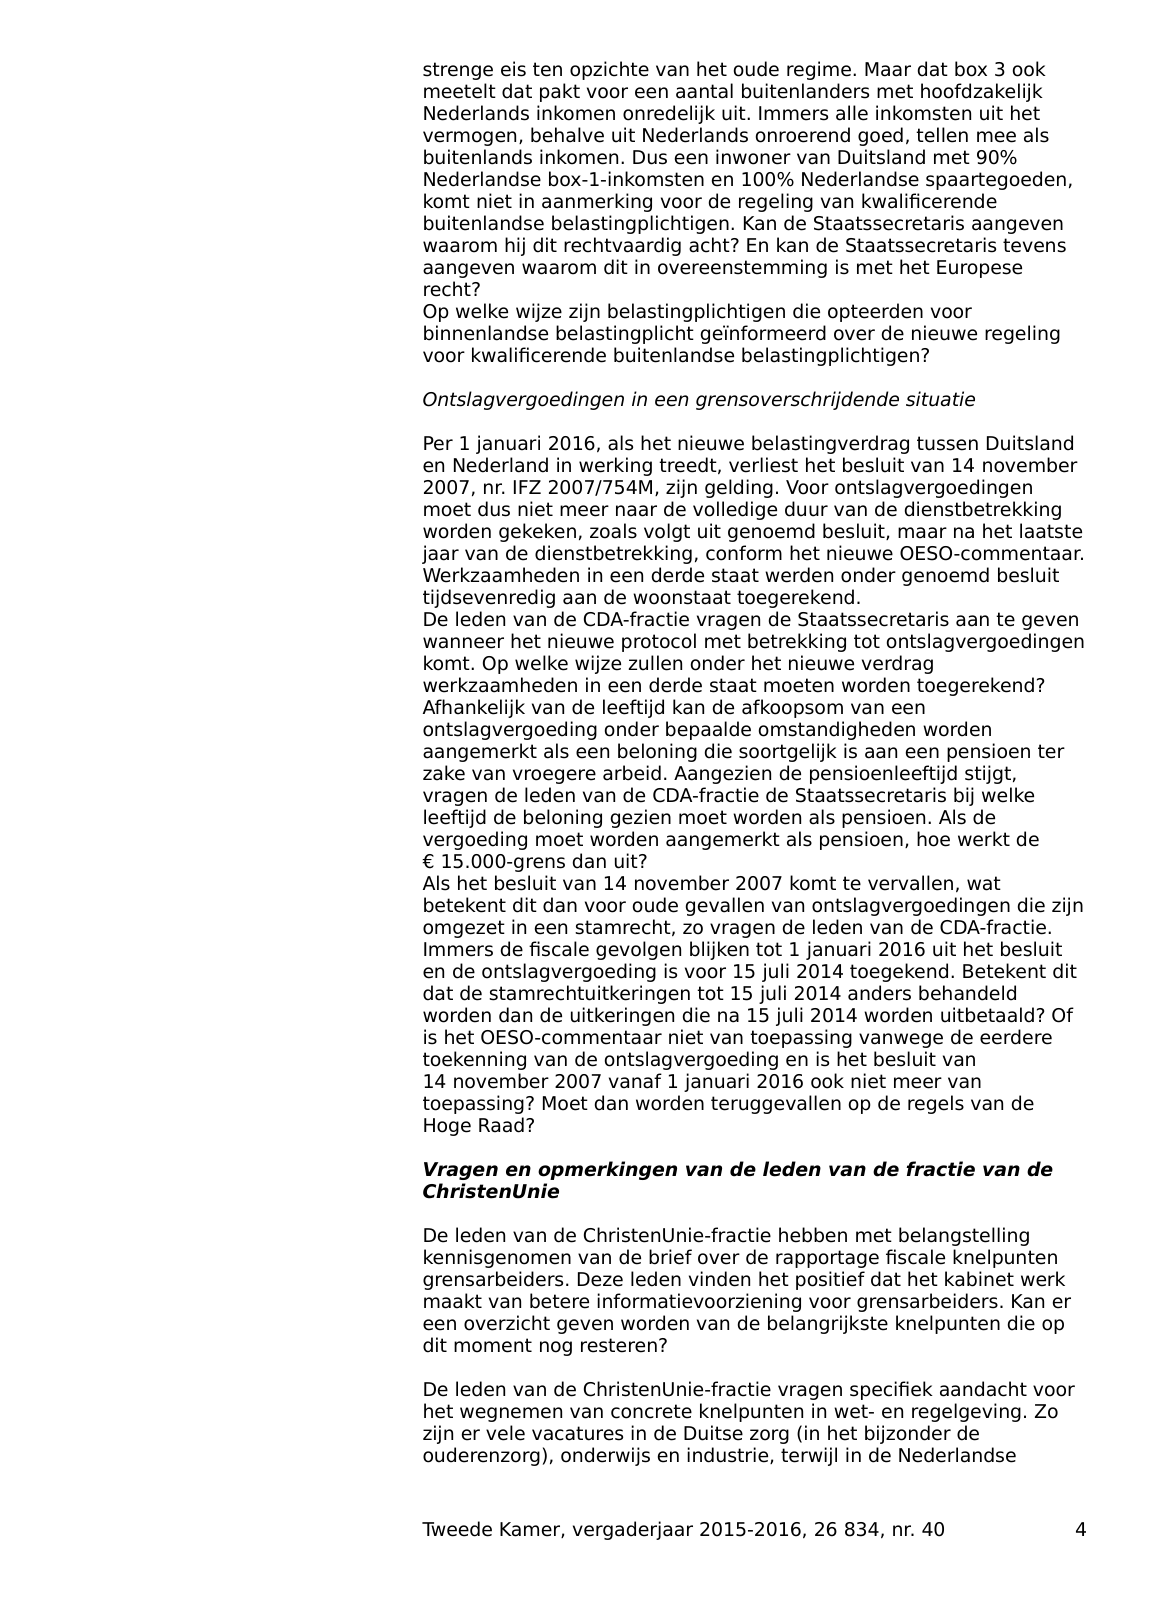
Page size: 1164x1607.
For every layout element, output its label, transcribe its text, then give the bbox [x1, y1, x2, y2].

text Per 1 januari 2016, als het nieuwe belastingverdrag tussen Duitsland en Nederland in werking treedt, verliest het besluit van 14 november 2007, nr. IFZ 2007/754M, zijn gelding. Voor ontslagvergoedingen moet dus niet meer naar de volledige duur van de dienstbetrekking worden gekeken, zoals volgt uit genoemd besluit, maar na het laatste jaar van de dienstbetrekking, conform het nieuwe OESO-commentaar. Werkzaamheden in een derde staat werden onder genoemd besluit tijdsevenredig aan de woonstaat toegerekend. [422, 433, 1087, 609]
text De leden van de ChristenUnie-fractie hebben met belangstelling kennisgenomen van de brief over de rapportage fiscale knelpunten grensarbeiders. Deze leden vinden het positief dat het kabinet werk maakt van betere informatievoorziening voor grensarbeiders. Kan er een overzicht geven worden van de belangrijkste knelpunten die op dit moment nog resteren? [422, 1225, 1087, 1357]
subtitle Ontslagvergoedingen in een grensoverschrijdende situatie [422, 389, 1087, 411]
text Afhankelijk van de leeftijd kan de afkoopsom van een ontslagvergoeding onder bepaalde omstandigheden worden aangemerkt als een beloning die soortgelijk is aan een pensioen ter zake van vroegere arbeid. Aangezien de pensioenleeftijd stijgt, vragen de leden van de CDA-fractie de Staatssecretaris bij welke leeftijd de beloning gezien moet worden als pensioen. Als de vergoeding moet worden aangemerkt als pensioen, hoe werkt de € 15.000-grens dan uit? [422, 697, 1087, 873]
text De leden van de ChristenUnie-fractie vragen specifiek aandacht voor het wegnemen van concrete knelpunten in wet- en regelgeving. Zo zijn er vele vacatures in de Duitse zorg (in het bijzonder de ouderenzorg), onderwijs en industrie, terwijl in de Nederlandse [422, 1379, 1087, 1467]
text Als het besluit van 14 november 2007 komt te vervallen, wat betekent dit dan voor oude gevallen van ontslagvergoedingen die zijn omgezet in een stamrecht, zo vragen de leden van de CDA-fractie. Immers de fiscale gevolgen blijken tot 1 januari 2016 uit het besluit en de ontslagvergoeding is voor 15 juli 2014 toegekend. Betekent dit dat de stamrechtuitkeringen tot 15 juli 2014 anders behandeld worden dan de uitkeringen die na 15 juli 2014 worden uitbetaald? Of is het OESO-commentaar niet van toepassing vanwege de eerdere toekenning van de ontslagvergoeding en is het besluit van 14 november 2007 vanaf 1 januari 2016 ook niet meer van toepassing? Moet dan worden teruggevallen op de regels van de Hoge Raad? [422, 873, 1087, 1136]
text De leden van de CDA-fractie vragen de Staatssecretaris aan te geven wanneer het nieuwe protocol met betrekking tot ontslagvergoedingen komt. Op welke wijze zullen onder het nieuwe verdrag werkzaamheden in een derde staat moeten worden toegerekend? [422, 609, 1087, 697]
subtitle Vragen en opmerkingen van de leden van de fractie van de ChristenUnie [422, 1159, 1087, 1203]
text strenge eis ten opzichte van het oude regime. Maar dat box 3 ook meetelt dat pakt voor een aantal buitenlanders met hoofdzakelijk Nederlands inkomen onredelijk uit. Immers alle inkomsten uit het vermogen, behalve uit Nederlands onroerend goed, tellen mee als buitenlands inkomen. Dus een inwoner van Duitsland met 90% Nederlandse box-1-inkomsten en 100% Nederlandse spaartegoeden, komt niet in aanmerking voor de regeling van kwalificerende buitenlandse belastingplichtigen. Kan de Staatssecretaris aangeven waarom hij dit rechtvaardig acht? En kan de Staatssecretaris tevens aangeven waarom dit in overeenstemming is met het Europese recht? [422, 59, 1087, 301]
text Op welke wijze zijn belastingplichtigen die opteerden voor binnenlandse belastingplicht geïnformeerd over de nieuwe regeling voor kwalificerende buitenlandse belastingplichtigen? [422, 301, 1087, 367]
